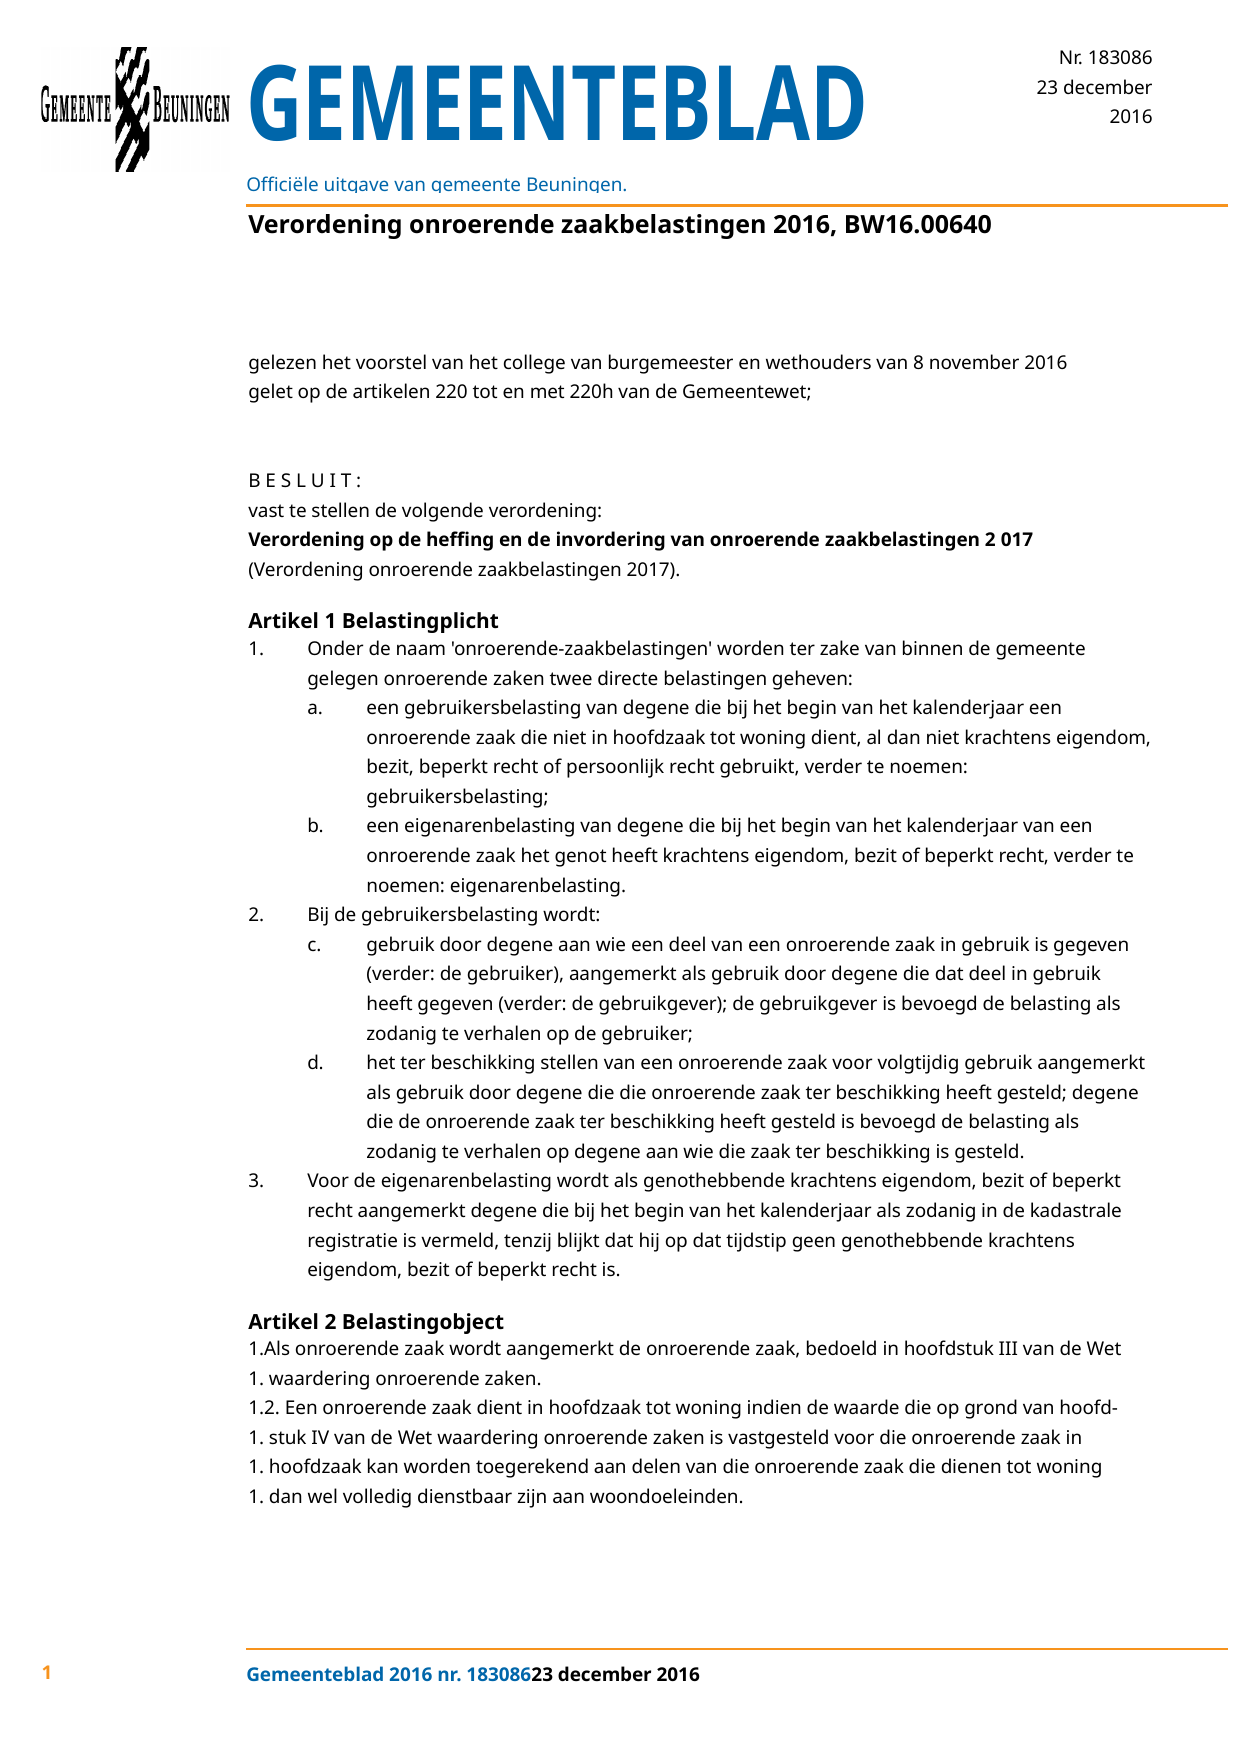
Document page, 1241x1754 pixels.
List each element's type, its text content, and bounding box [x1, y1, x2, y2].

list een gebruikersbelasting van degene die bij het begin van het kalenderjaar een onroerende zaak die niet in hoofdzaak tot woning dient, al dan niet krachtens eigendom, bezit, beperkt recht of persoonlijk recht gebruikt, verder te noemen: gebruikersbelasting; [307, 694, 1152, 809]
text Artikel 1 Belastingplicht [248, 607, 1152, 635]
text Artikel 2 Belastingobject [248, 1307, 1152, 1335]
text 1. waardering onroerende zaken. [248, 1365, 1152, 1391]
text 1. hoofdzaak kan worden toegerekend aan delen van die onroerende zaak die dienen tot woning [248, 1453, 1152, 1479]
text B E S L U I T : [248, 467, 1152, 493]
list gebruik door degene aan wie een deel van een onroerende zaak in gebruik is gegeven (verder: de gebruiker), aangemerkt als gebruik door degene die dat deel in gebruik heeft gegeven (verder: de gebruikgever); de gebruikgever is bevoegd de belasting als zodanig te verhalen op de gebruiker; [307, 931, 1152, 1045]
text 1.2. Een onroerende zaak dient in hoofdzaak tot woning indien de waarde die op grond van hoofd- [248, 1394, 1152, 1420]
text Verordening op de heffing en de invordering van onroerende zaakbelastingen 2 017 [248, 527, 1152, 552]
text 1. stuk IV van de Wet waardering onroerende zaken is vastgesteld voor die onroerende zaak in [248, 1424, 1152, 1450]
list een eigenarenbelasting van degene die bij het begin van het kalenderjaar van een onroerende zaak het genot heeft krachtens eigendom, bezit of beperkt recht, verder te noemen: eigenarenbelasting. [307, 813, 1152, 897]
text 1. dan wel volledig dienstbaar zijn aan woondoeleinden. [248, 1483, 1152, 1509]
list Bij de gebruikersbelasting wordt: [248, 901, 1152, 927]
list Voor de eigenarenbelasting wordt als genothebbende krachtens eigendom, bezit of beperkt recht aangemerkt degene die bij het begin van het kalenderjaar als zodanig in de kadastrale registratie is vermeld, tenzij blijkt dat hij op dat tijdstip geen genothebbende krachtens eigendom, bezit of beperkt recht is. [248, 1168, 1152, 1282]
picture [41, 47, 231, 172]
text vast te stellen de volgende verordening: [248, 497, 1152, 523]
text (Verordening onroerende zaakbelastingen 2017). [248, 556, 1152, 582]
list Onder de naam 'onroerende-zaakbelastingen' worden ter zake van binnen de gemeente gelegen onroerende zaken twee directe belastingen geheven: [248, 635, 1152, 690]
text 1.Als onroerende zaak wordt aangemerkt de onroerende zaak, bedoeld in hoofdstuk III van de Wet [248, 1335, 1152, 1361]
text gelet op de artikelen 220 tot en met 220h van de Gemeentewet; [248, 379, 1152, 404]
list het ter beschikking stellen van een onroerende zaak voor volgtijdig gebruik aangemerkt als gebruik door degene die die onroerende zaak ter beschikking heeft gesteld; degene die de onroerende zaak ter beschikking heeft gesteld is bevoegd de belasting als zodanig te verhalen op degene aan wie die zaak ter beschikking is gesteld. [307, 1049, 1152, 1164]
text Verordening onroerende zaakbelastingen 2016, BW16.00640 [248, 207, 1152, 241]
text gelezen het voorstel van het college van burgemeester en wethouders van 8 november 2016 [248, 349, 1152, 375]
